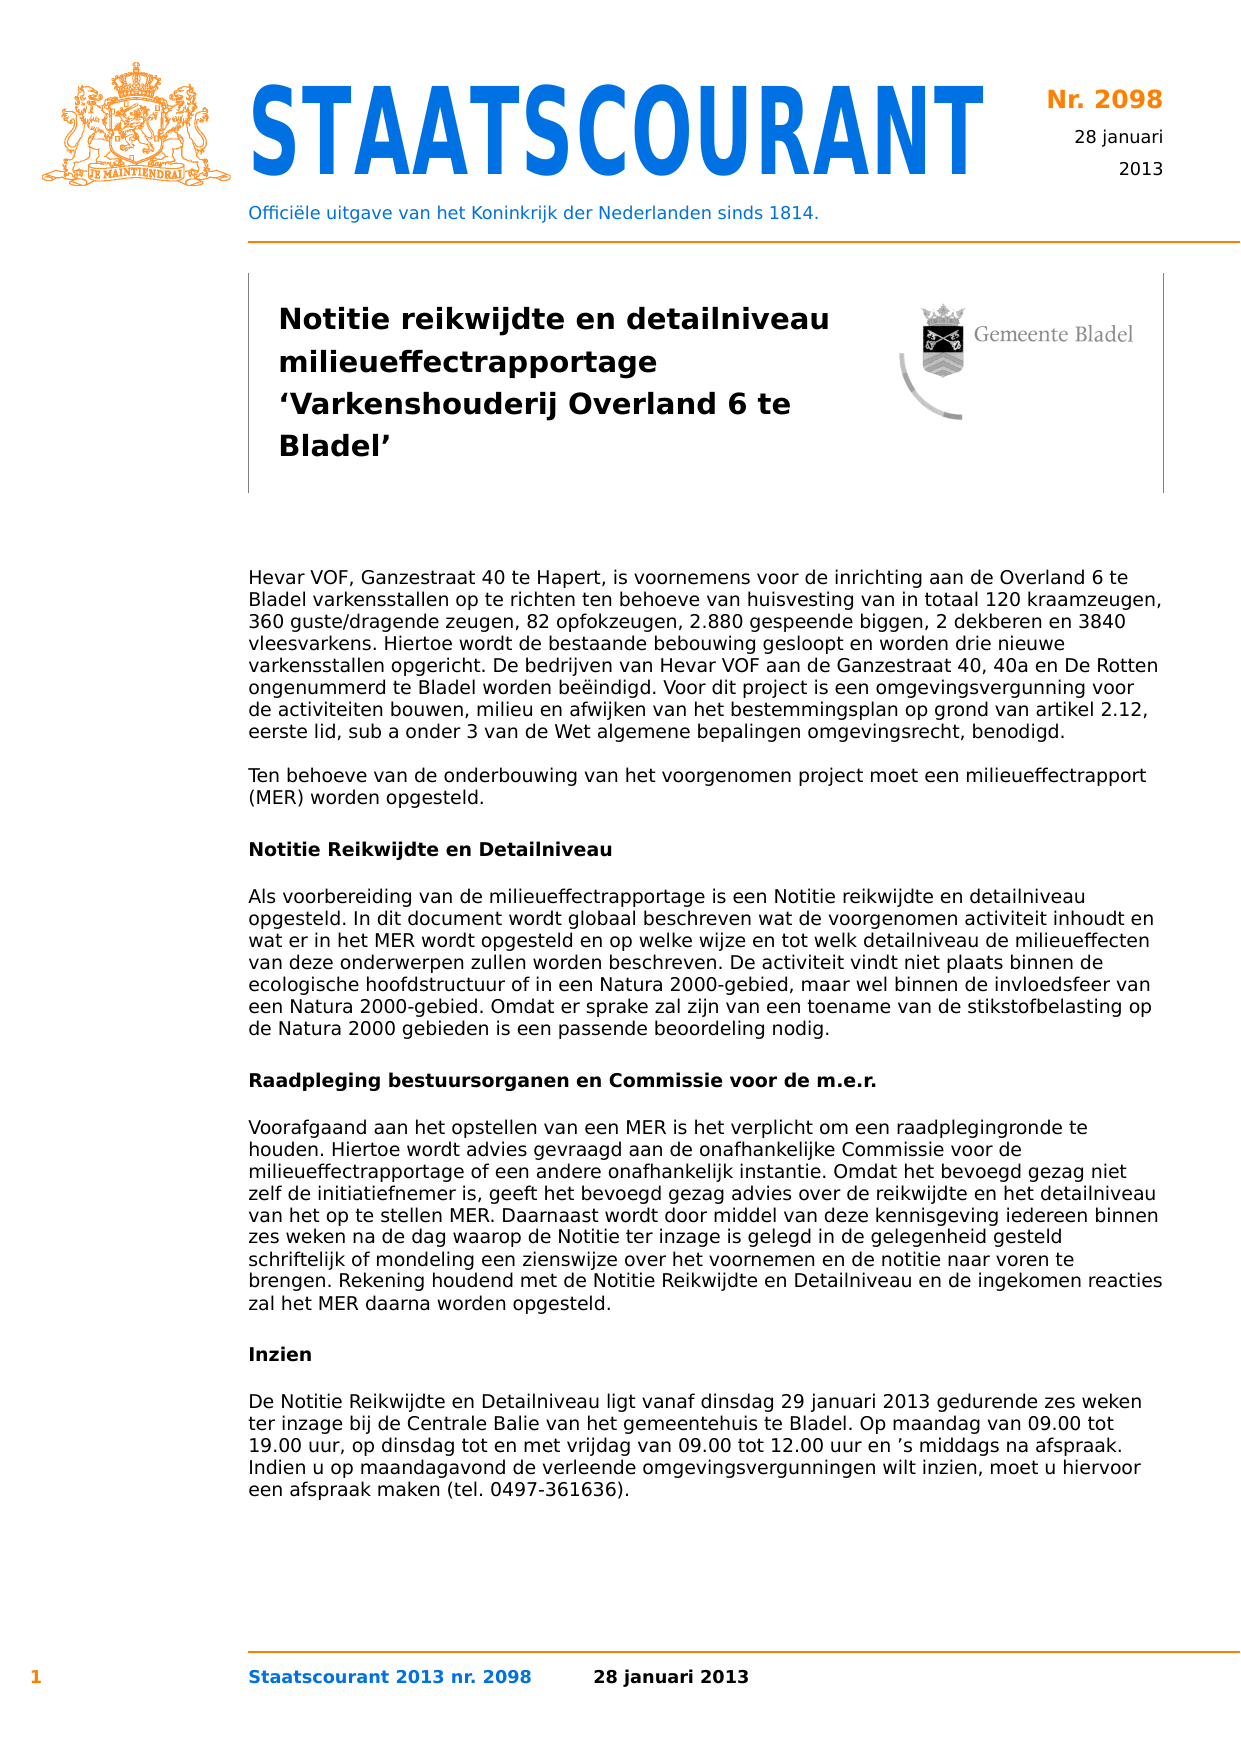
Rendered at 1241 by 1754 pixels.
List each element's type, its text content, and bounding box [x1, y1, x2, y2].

subtitle Inzien [248, 1344, 1163, 1366]
table_header Nr. 2098 [998, 62, 1240, 121]
picture [897, 302, 1134, 421]
subtitle Notitie Reikwijdte en Detailniveau [248, 839, 1163, 861]
text Hevar VOF, Ganzestraat 40 te Hapert, is voornemens voor de inrichting aan de Overland 6 te Bladel varkensstallen op te richten ten behoeve van huisvesting van in totaal 120 kraamzeugen, 360 guste/dragende zeugen, 82 opfokzeugen, 2.880 gespeende biggen, 2 dekberen en 3840 vleesvarkens. Hiertoe wordt de bestaande bebouwing gesloopt en worden drie nieuwe varkensstallen opgericht. De bedrijven van Hevar VOF aan de Ganzestraat 40, 40a en De Rotten ongenummerd te Bladel worden beëindigd. Voor dit project is een omgevingsvergunning voor de activiteiten bouwen, milieu en afwijken van het bestemmingsplan op grond van artikel 2.12, eerste lid, sub a onder 3 van de Wet algemene bepalingen omgevingsrecht, benodigd. [248, 567, 1163, 743]
table_header [25, 62, 248, 241]
text Ten behoeve van de onderbouwing van het voorgenomen project moet een milieueffectrapport (MER) worden opgesteld. [248, 765, 1163, 809]
text Als voorbereiding van de milieueffectrapportage is een Notitie reikwijdte en detailniveau opgesteld. In dit document wordt globaal beschreven wat de voorgenomen activiteit inhoudt en wat er in het MER wordt opgesteld en op welke wijze en tot welk detailniveau de milieueffecten van deze onderwerpen zullen worden beschreven. De activiteit vindt niet plaats binnen de ecologische hoofdstructuur of in een Natura 2000-gebied, maar wel binnen de invloedsfeer van een Natura 2000-gebied. Omdat er sprake zal zijn van een toename van de stikstofbelasting op de Natura 2000 gebieden is een passende beoordeling nodig. [248, 886, 1163, 1039]
subtitle Raadpleging bestuursorganen en Commissie voor de m.e.r. [248, 1069, 1163, 1092]
text Voorafgaand aan het opstellen van een MER is het verplicht om een raadplegingronde te houden. Hiertoe wordt advies gevraagd aan de onafhankelijke Commissie voor de milieueffectrapportage of een andere onafhankelijk instantie. Omdat het bevoegd gezag niet zelf de initiatiefnemer is, geeft het bevoegd gezag advies over de reikwijdte en het detailniveau van het op te stellen MER. Daarnaast wordt door middel van deze kennisgeving iedereen binnen zes weken na de dag waarop de Notitie ter inzage is gelegd in de gelegenheid gesteld schriftelijk of mondeling een zienswijze over het voornemen en de notitie naar voren te brengen. Rekening houdend met de Notitie Reikwijdte en Detailniveau en de ingekomen reacties zal het MER daarna worden opgesteld. [248, 1117, 1163, 1314]
subtitle Notitie reikwijdte en detailniveau milieueffectrapportage ‘Varkenshouderij Overland 6 te Bladel’ [249, 273, 1163, 493]
table_header STAATSCOURANT [248, 62, 998, 203]
text De Notitie Reikwijdte en Detailniveau ligt vanaf dinsdag 29 januari 2013 gedurende zes weken ter inzage bij de Centrale Balie van het gemeentehuis te Bladel. Op maandag van 09.00 tot 19.00 uur, op dinsdag tot en met vrijdag van 09.00 tot 12.00 uur en ’s middags na afspraak. Indien u op maandagavond de verleende omgevingsvergunningen wilt inzien, moet u hiervoor een afspraak maken (tel. 0497-361636). [248, 1391, 1163, 1501]
picture [41, 62, 231, 186]
table_cell 2013 [998, 153, 1240, 203]
table_cell Officiële uitgave van het Koninkrijk der Nederlanden sinds 1814. [248, 203, 1240, 241]
table_cell 28 januari [998, 121, 1240, 153]
